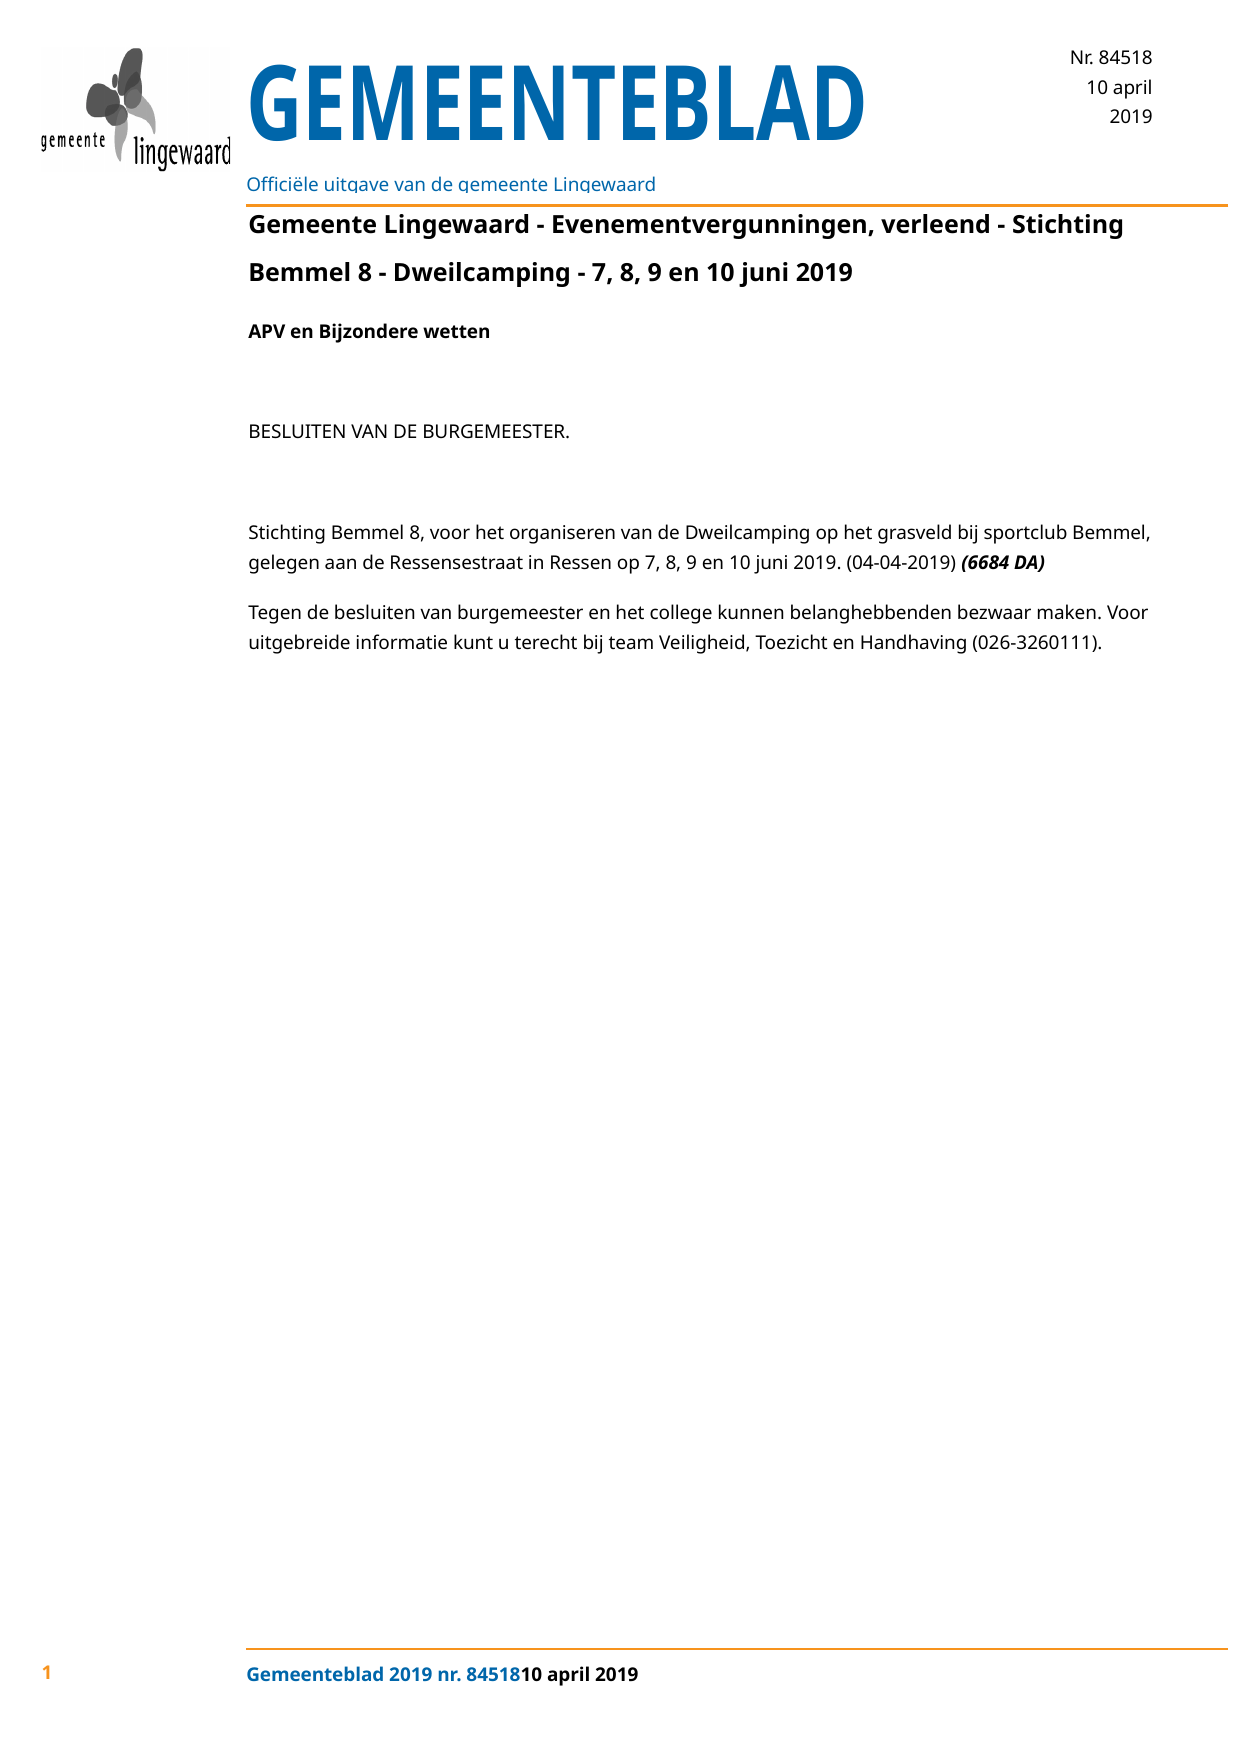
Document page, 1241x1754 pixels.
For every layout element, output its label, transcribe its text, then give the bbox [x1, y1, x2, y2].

text BESLUITEN VAN DE BURGEMEESTER. [248, 419, 1152, 444]
picture [41, 47, 231, 172]
text APV en Bijzondere wetten [248, 318, 1152, 344]
text Stichting Bemmel 8, voor het organiseren van de Dweilcamping op het grasveld bij sportclub Bemmel, gelegen aan de Ressensestraat in Ressen op 7, 8, 9 en 10 juni 2019. (04-04-2019) (6684 DA) [248, 519, 1152, 575]
text Gemeente Lingewaard - Evenementvergunningen, verleend - Stichting Bemmel 8 - Dweilcamping - 7, 8, 9 en 10 juni 2019 [248, 207, 1152, 288]
text Tegen de besluiten van burgemeester en het college kunnen belanghebbenden bezwaar maken. Voor uitgebreide informatie kunt u terecht bij team Veiligheid, Toezicht en Handhaving (026-3260111). [248, 599, 1152, 655]
